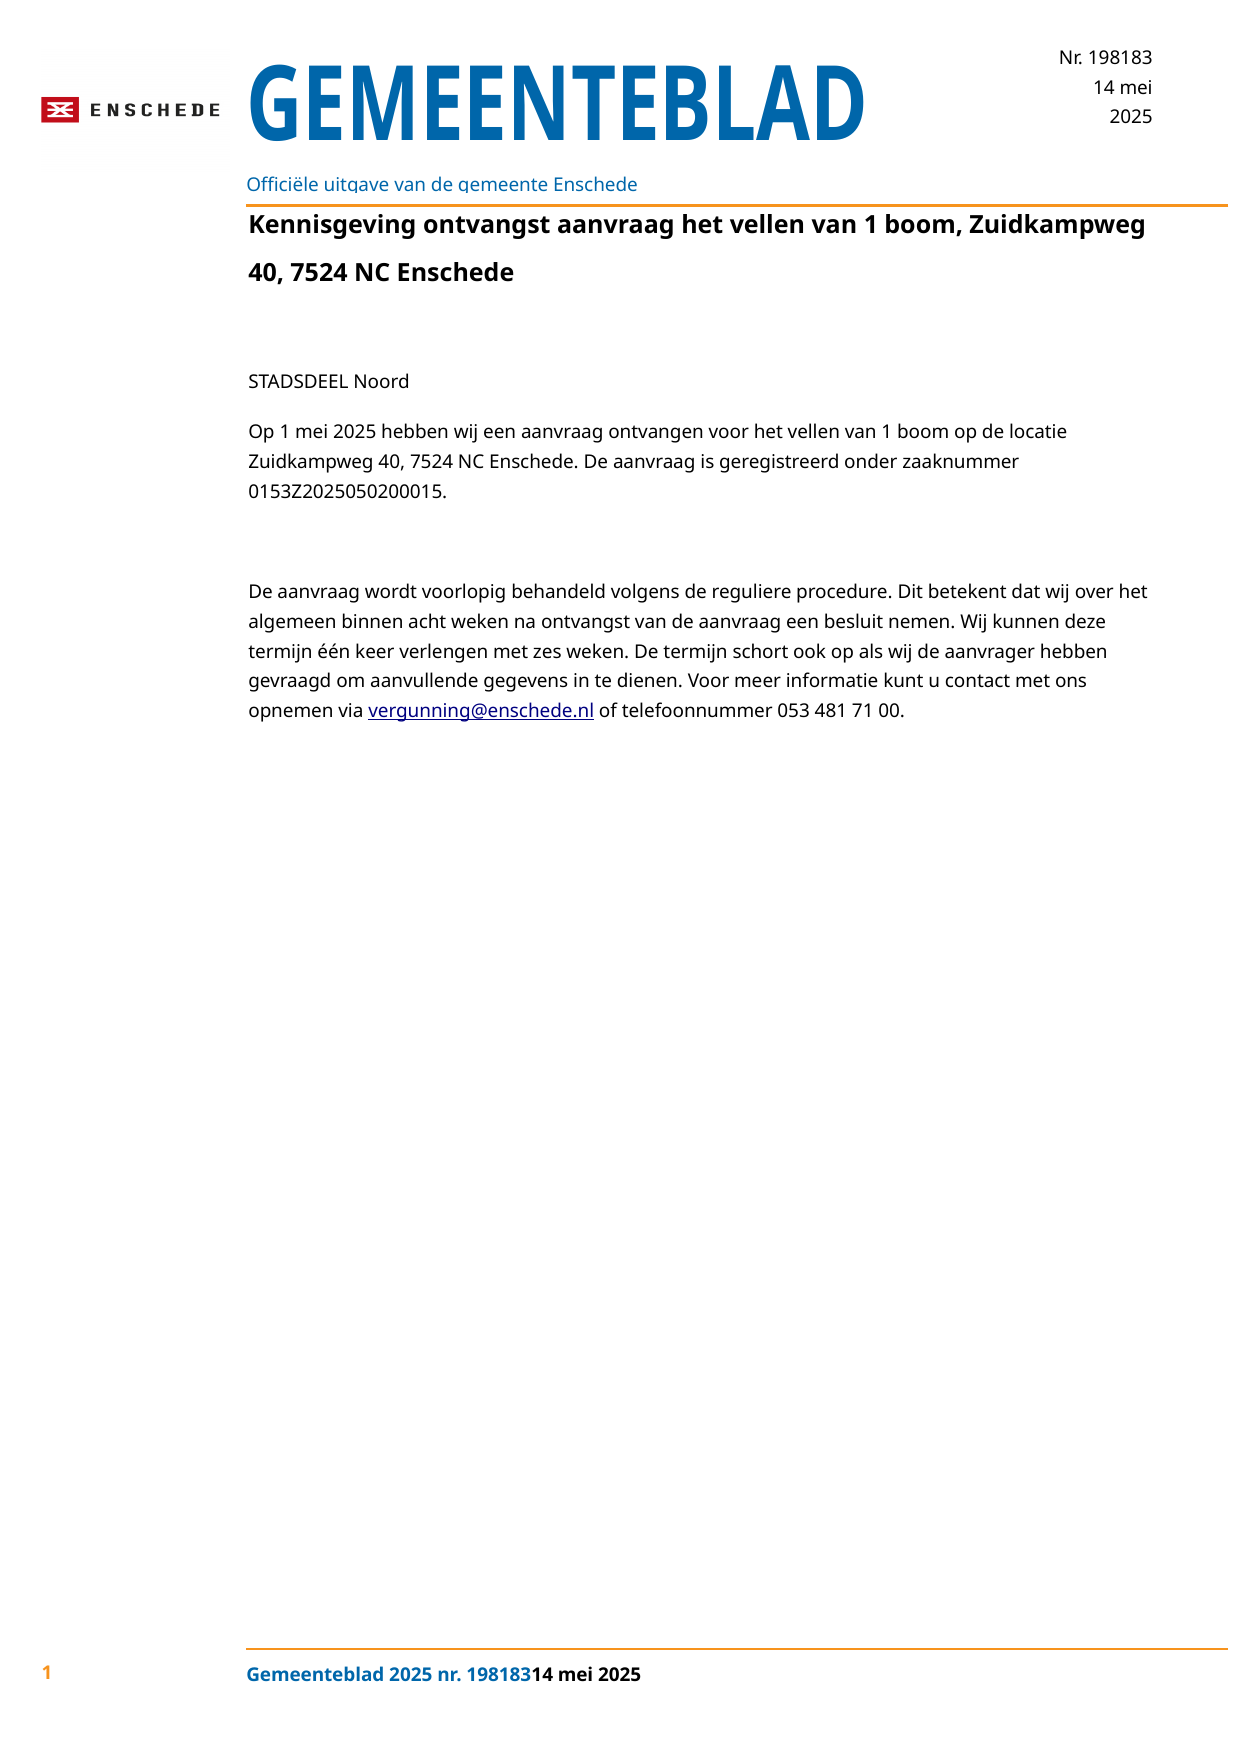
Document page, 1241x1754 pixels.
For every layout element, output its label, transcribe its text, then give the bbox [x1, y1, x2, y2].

text Op 1 mei 2025 hebben wij een aanvraag ontvangen voor het vellen van 1 boom op de locatie Zuidkampweg 40, 7524 NC Enschede. De aanvraag is geregistreerd onder zaaknummer 0153Z2025050200015. [248, 419, 1152, 504]
picture [41, 47, 231, 172]
text STADSDEEL Noord [248, 368, 1152, 394]
text De aanvraag wordt voorlopig behandeld volgens de reguliere procedure. Dit betekent dat wij over het algemeen binnen acht weken na ontvangst van de aanvraag een besluit nemen. Wij kunnen deze termijn één keer verlengen met zes weken. De termijn schort ook op als wij de aanvrager hebben gevraagd om aanvullende gegevens in te dienen. Voor meer informatie kunt u contact met ons opnemen via vergunning@enschede.nl of telefoonnummer 053 481 71 00. [248, 579, 1152, 723]
text Kennisgeving ontvangst aanvraag het vellen van 1 boom, Zuidkampweg 40, 7524 NC Enschede [248, 207, 1152, 288]
